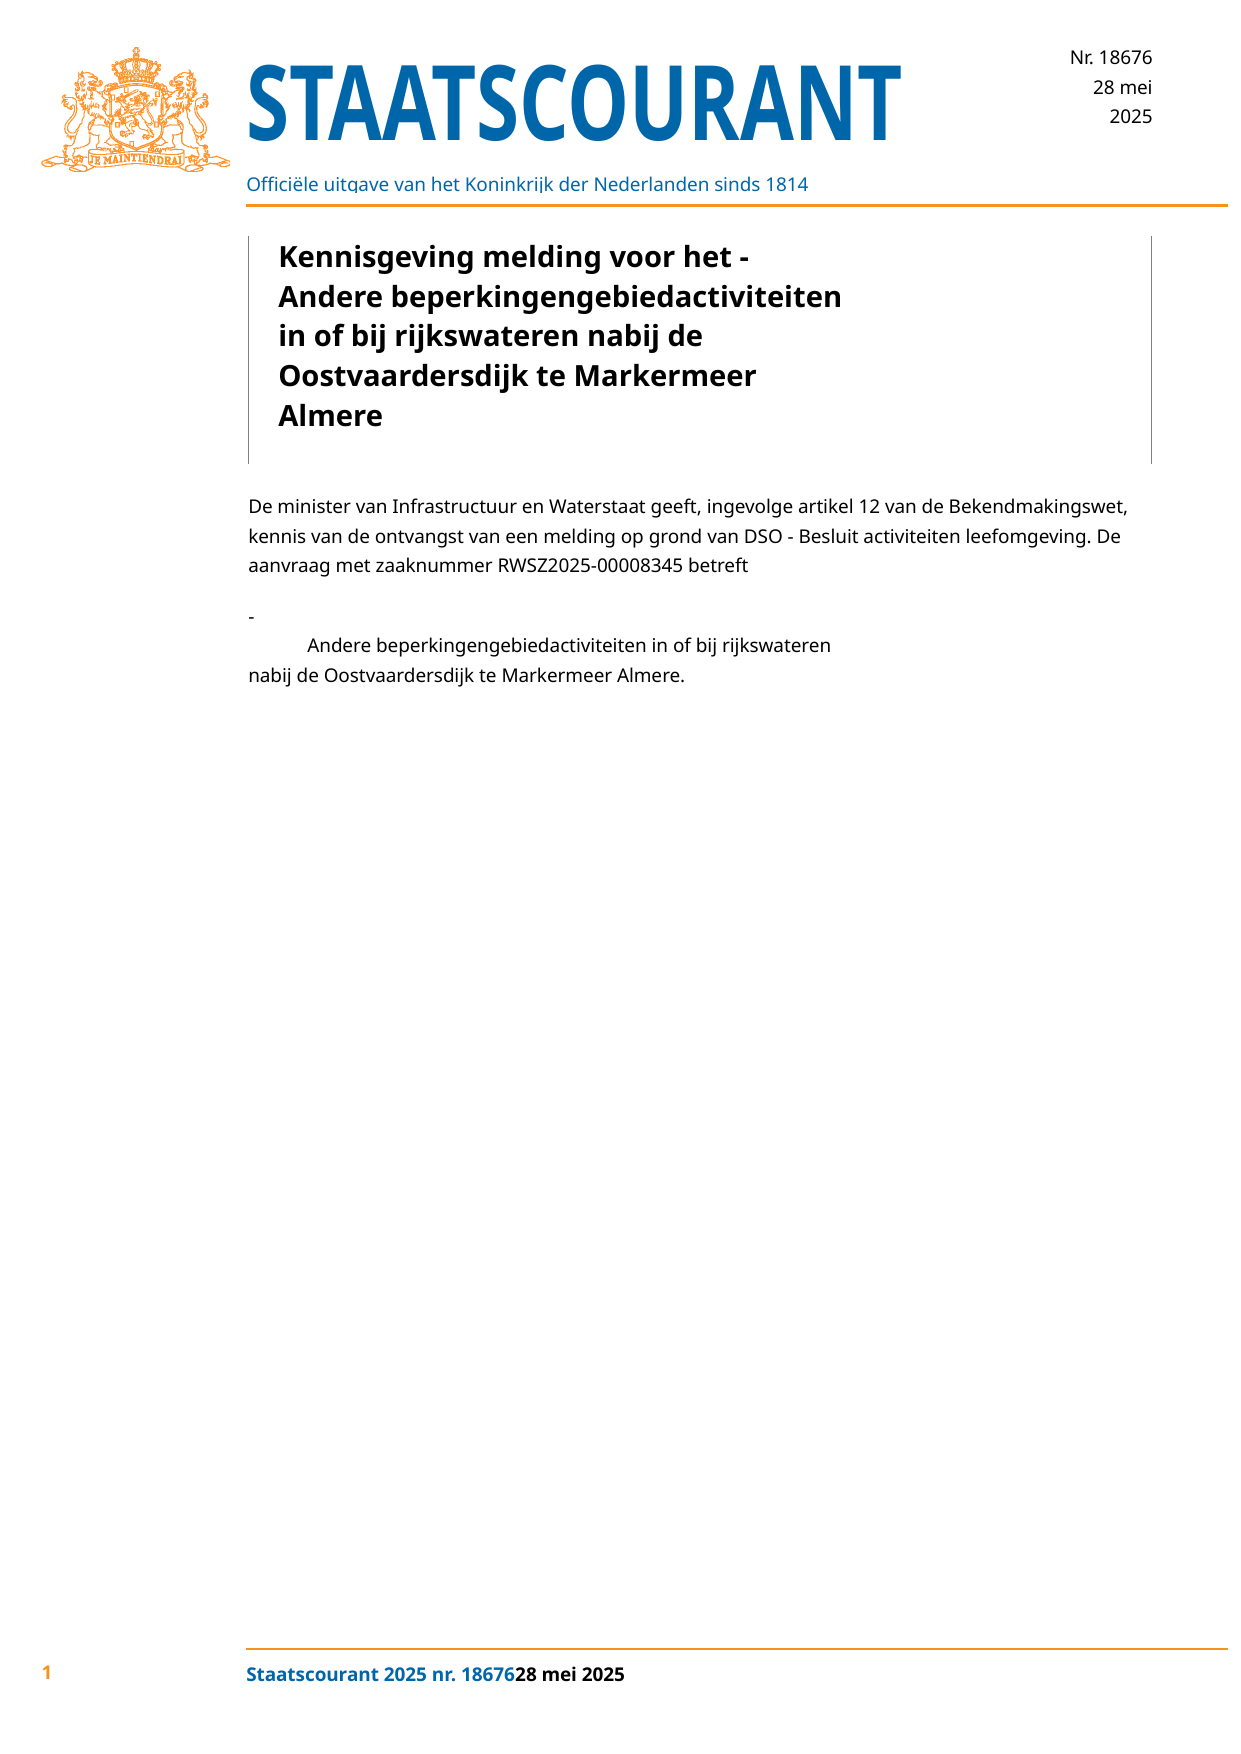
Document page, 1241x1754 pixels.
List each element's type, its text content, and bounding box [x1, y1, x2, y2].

table_header [850, 414, 1151, 464]
table_header [850, 236, 912, 413]
table_header [1090, 236, 1151, 413]
text nabij de Oostvaardersdijk te Markermeer Almere. [248, 662, 1152, 688]
table_header Kennisgeving melding voor het -Andere beperkingengebiedactiviteiten in of bij rijkswateren nabij de Oostvaardersdijk te Markermeer Almere [249, 236, 850, 464]
list Andere beperkingengebiedactiviteiten in of bij rijkswateren [248, 632, 1152, 658]
picture [912, 236, 1090, 414]
picture [41, 47, 231, 172]
text De minister van Infrastructuur en Waterstaat geeft, ingevolge artikel 12 van de Bekendmakingswet, kennis van de ontvangst van een melding op grond van DSO - Besluit activiteiten leefomgeving. De aanvraag met zaaknummer RWSZ2025-00008345 betreft [248, 493, 1152, 578]
